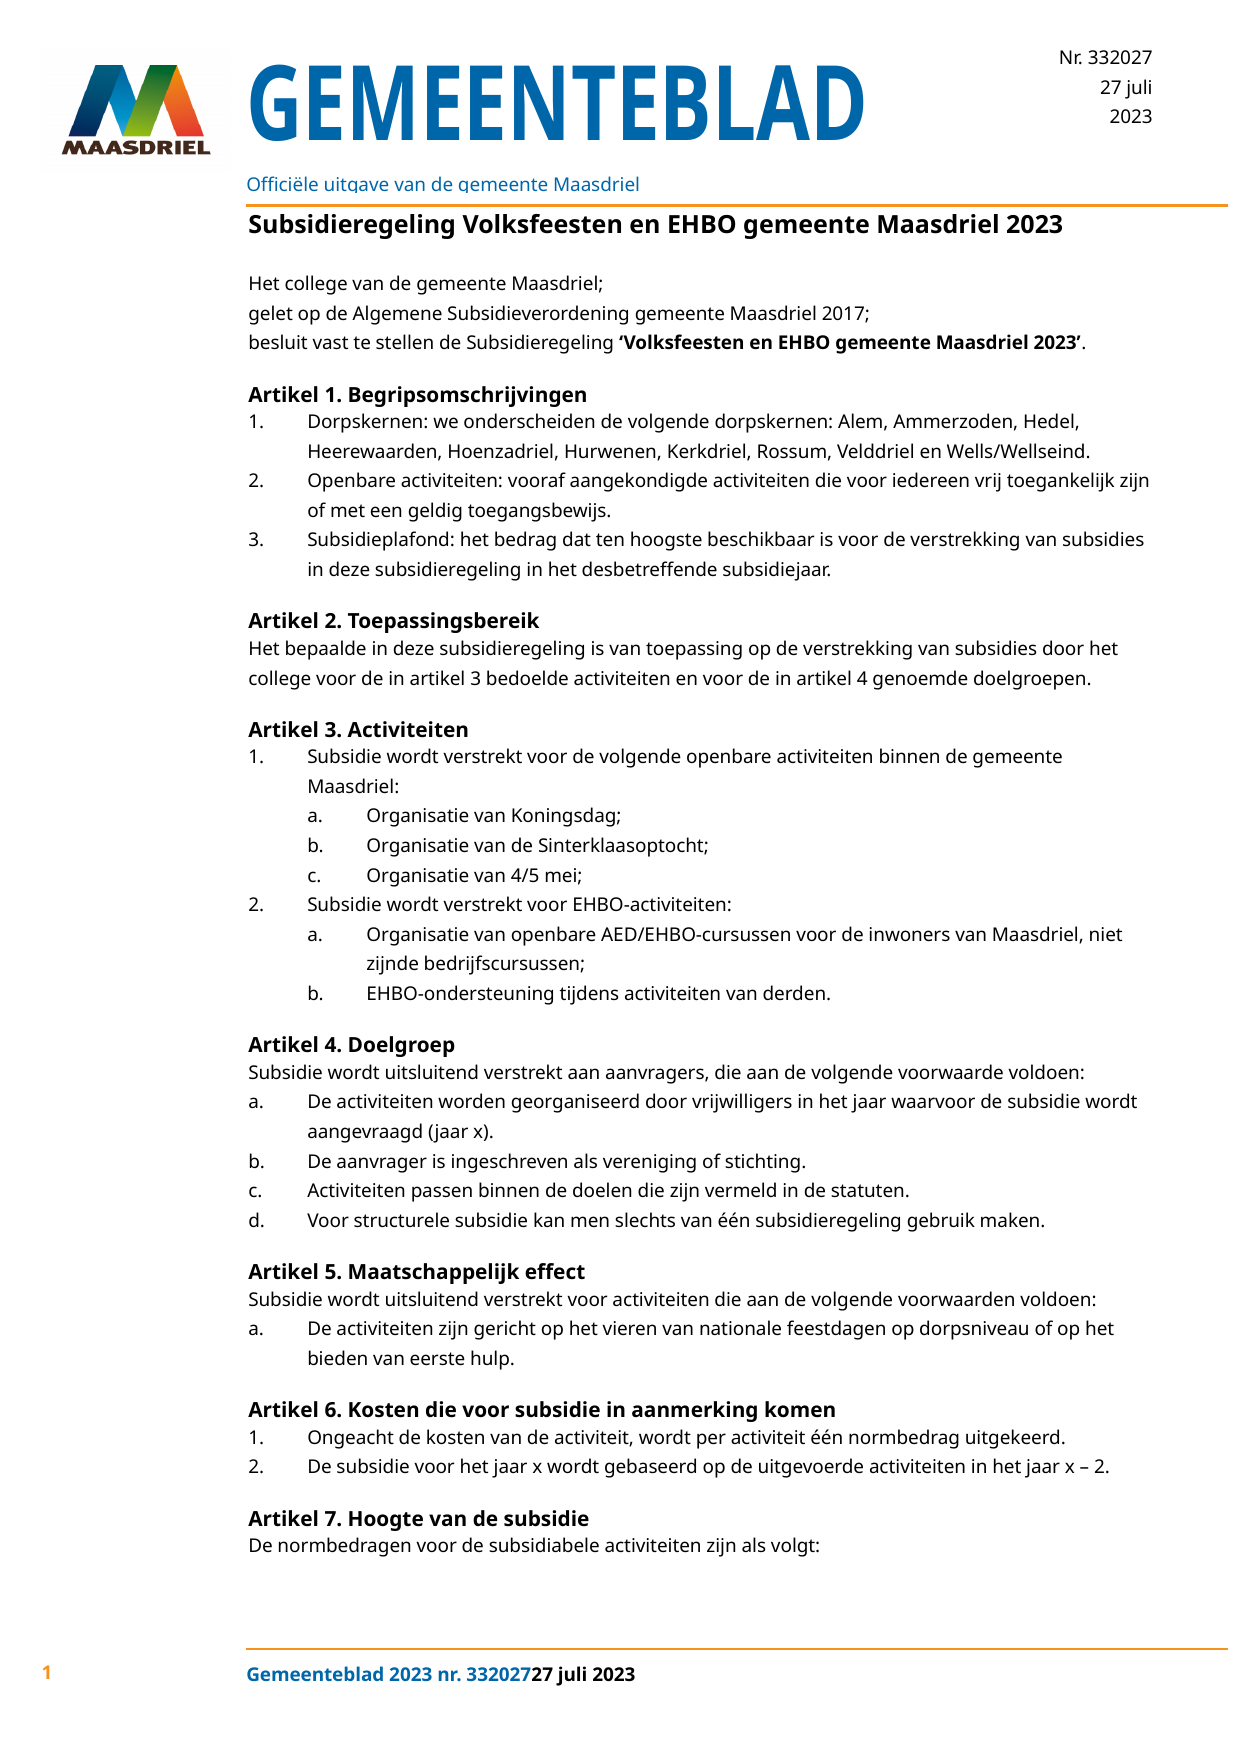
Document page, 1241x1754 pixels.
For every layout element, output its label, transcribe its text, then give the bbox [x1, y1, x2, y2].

picture [41, 47, 231, 172]
list Voor structurele subsidie kan men slechts van één subsidieregeling gebruik maken. [248, 1207, 1152, 1233]
text besluit vast te stellen de Subsidieregeling ‘Volksfeesten en EHBO gemeente Maasdriel 2023’. [248, 329, 1152, 355]
text Subsidie wordt uitsluitend verstrekt voor activiteiten die aan de volgende voorwaarden voldoen: [248, 1286, 1152, 1312]
list Openbare activiteiten: vooraf aangekondigde activiteiten die voor iedereen vrij toegankelijk zijn of met een geldig toegangsbewijs. [248, 467, 1152, 523]
list Activiteiten passen binnen de doelen die zijn vermeld in de statuten. [248, 1177, 1152, 1203]
list Subsidieplafond: het bedrag dat ten hoogste beschikbaar is voor de verstrekking van subsidies in deze subsidieregeling in het desbetreffende subsidiejaar. [248, 527, 1152, 582]
text Artikel 1. Begripsomschrijvingen [248, 380, 1152, 408]
list Ongeacht de kosten van de activiteit, wordt per activiteit één normbedrag uitgekeerd. [248, 1424, 1152, 1449]
list De subsidie voor het jaar x wordt gebaseerd op de uitgevoerde activiteiten in het jaar x – 2. [248, 1453, 1152, 1479]
list EHBO-ondersteuning tijdens activiteiten van derden. [307, 980, 1152, 1006]
list Organisatie van 4/5 mei; [307, 862, 1152, 888]
text Het college van de gemeente Maasdriel; [248, 270, 1152, 296]
text Artikel 3. Activiteiten [248, 715, 1152, 743]
list De aanvrager is ingeschreven als vereniging of stichting. [248, 1148, 1152, 1173]
list De activiteiten zijn gericht op het vieren van nationale feestdagen op dorpsniveau of op het bieden van eerste hulp. [248, 1315, 1152, 1371]
list De activiteiten worden georganiseerd door vrijwilligers in het jaar waarvoor de subsidie wordt aangevraagd (jaar x). [248, 1089, 1152, 1144]
list Subsidie wordt verstrekt voor EHBO-activiteiten: [248, 891, 1152, 917]
text Het bepaalde in deze subsidieregeling is van toepassing op de verstrekking van subsidies door het college voor de in artikel 3 bedoelde activiteiten en voor de in artikel 4 genoemde doelgroepen. [248, 635, 1152, 690]
text gelet op de Algemene Subsidieverordening gemeente Maasdriel 2017; [248, 300, 1152, 326]
list Organisatie van openbare AED/EHBO-cursussen voor de inwoners van Maasdriel, niet zijnde bedrijfscursussen; [307, 921, 1152, 976]
text De normbedragen voor de subsidiabele activiteiten zijn als volgt: [248, 1532, 1152, 1558]
text Artikel 5. Maatschappelijk effect [248, 1257, 1152, 1286]
text Artikel 4. Doelgroep [248, 1031, 1152, 1059]
list Subsidie wordt verstrekt voor de volgende openbare activiteiten binnen de gemeente Maasdriel: [248, 743, 1152, 799]
text Subsidie wordt uitsluitend verstrekt aan aanvragers, die aan de volgende voorwaarde voldoen: [248, 1059, 1152, 1085]
list Organisatie van de Sinterklaasoptocht; [307, 832, 1152, 858]
text Artikel 2. Toepassingsbereik [248, 607, 1152, 635]
text Artikel 7. Hoogte van de subsidie [248, 1504, 1152, 1532]
list Dorpskernen: we onderscheiden de volgende dorpskernen: Alem, Ammerzoden, Hedel, Heerewaarden, Hoenzadriel, Hurwenen, Kerkdriel, Rossum, Velddriel en Wells/Wellseind. [248, 408, 1152, 464]
text Subsidieregeling Volksfeesten en EHBO gemeente Maasdriel 2023 [248, 207, 1152, 241]
text Artikel 6. Kosten die voor subsidie in aanmerking komen [248, 1395, 1152, 1424]
list Organisatie van Koningsdag; [307, 803, 1152, 828]
